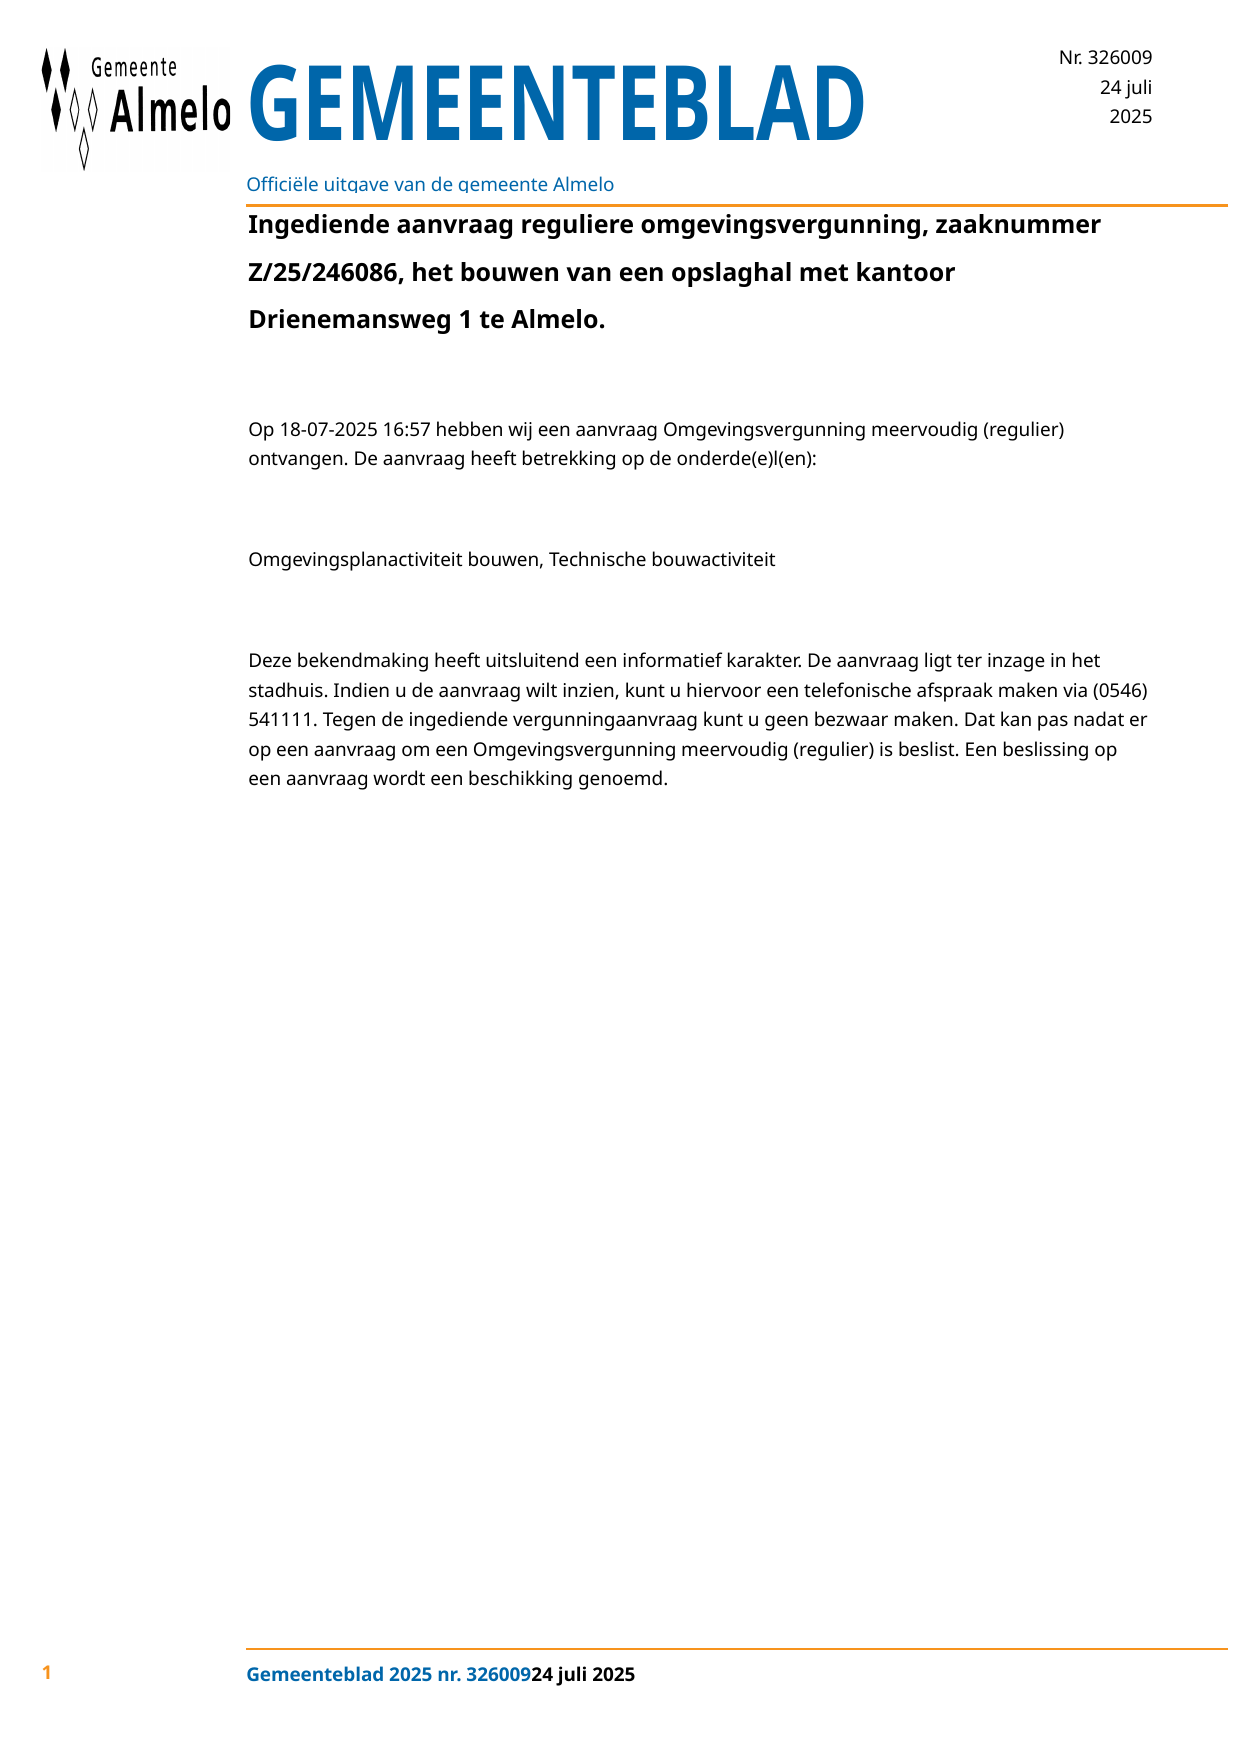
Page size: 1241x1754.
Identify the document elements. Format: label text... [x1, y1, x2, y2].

text Deze bekendmaking heeft uitsluitend een informatief karakter. De aanvraag ligt ter inzage in het stadhuis. Indien u de aanvraag wilt inzien, kunt u hiervoor een telefonische afspraak maken via (0546) 541111. Tegen de ingediende vergunningaanvraag kunt u geen bezwaar maken. Dat kan pas nadat er op een aanvraag om een Omgevingsvergunning meervoudig (regulier) is beslist. Een beslissing op een aanvraag wordt een beschikking genoemd. [248, 647, 1152, 791]
picture [41, 47, 231, 172]
text Ingediende aanvraag reguliere omgevingsvergunning, zaaknummer Z/25/246086, het bouwen van een opslaghal met kantoor Drienemansweg 1 te Almelo. [248, 207, 1152, 336]
text Omgevingsplanactiviteit bouwen, Technische bouwactiviteit [248, 546, 1152, 572]
text Op 18-07-2025 16:57 hebben wij een aanvraag Omgevingsvergunning meervoudig (regulier) ontvangen. De aanvraag heeft betrekking op de onderde(e)l(en): [248, 416, 1152, 471]
